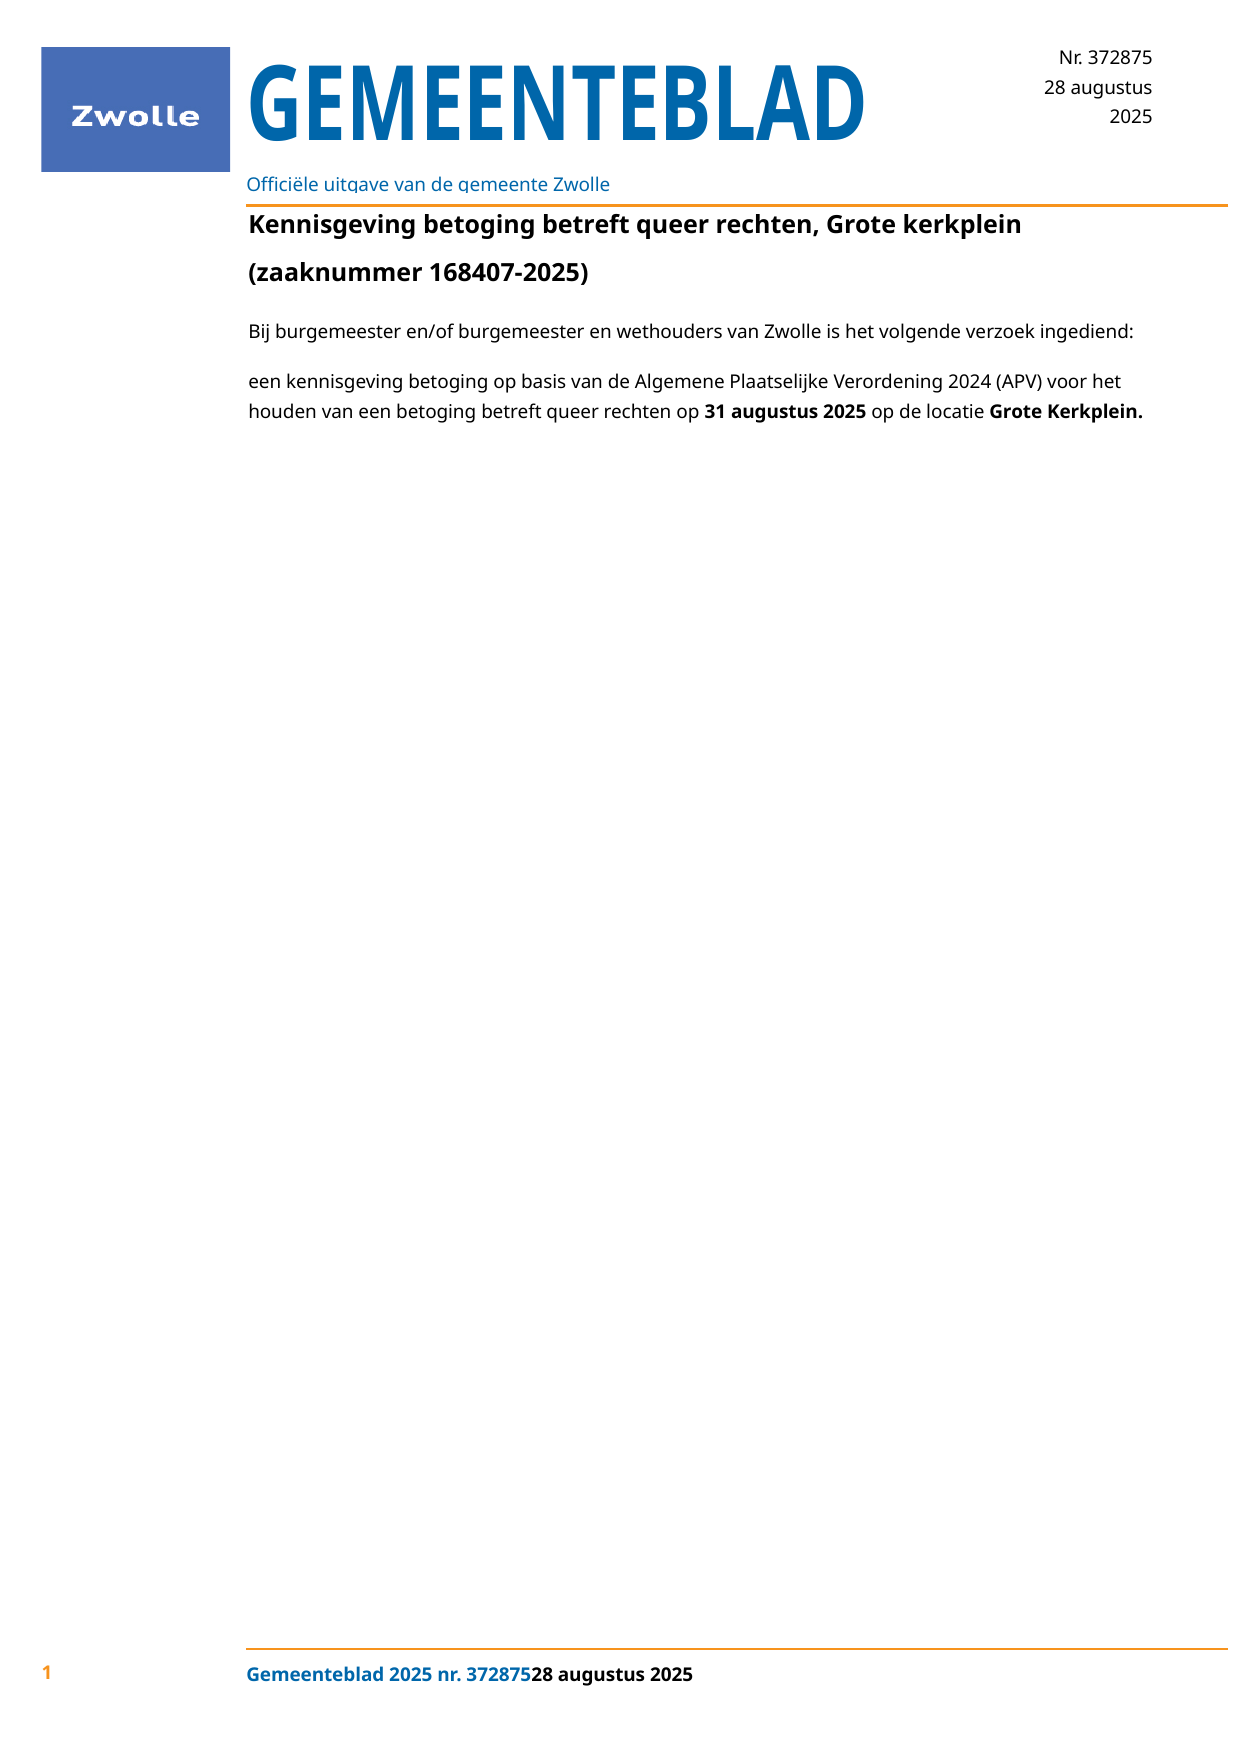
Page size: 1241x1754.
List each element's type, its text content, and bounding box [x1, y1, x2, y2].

text een kennisgeving betoging op basis van de Algemene Plaatselijke Verordening 2024 (APV) voor het houden van een betoging betreft queer rechten op 31 augustus 2025 op de locatie Grote Kerkplein. [248, 368, 1152, 424]
text Kennisgeving betoging betreft queer rechten, Grote kerkplein (zaaknummer 168407-2025) [248, 207, 1152, 288]
text Bij burgemeester en/of burgemeester en wethouders van Zwolle is het volgende verzoek ingediend: [248, 318, 1152, 344]
picture [41, 47, 231, 172]
